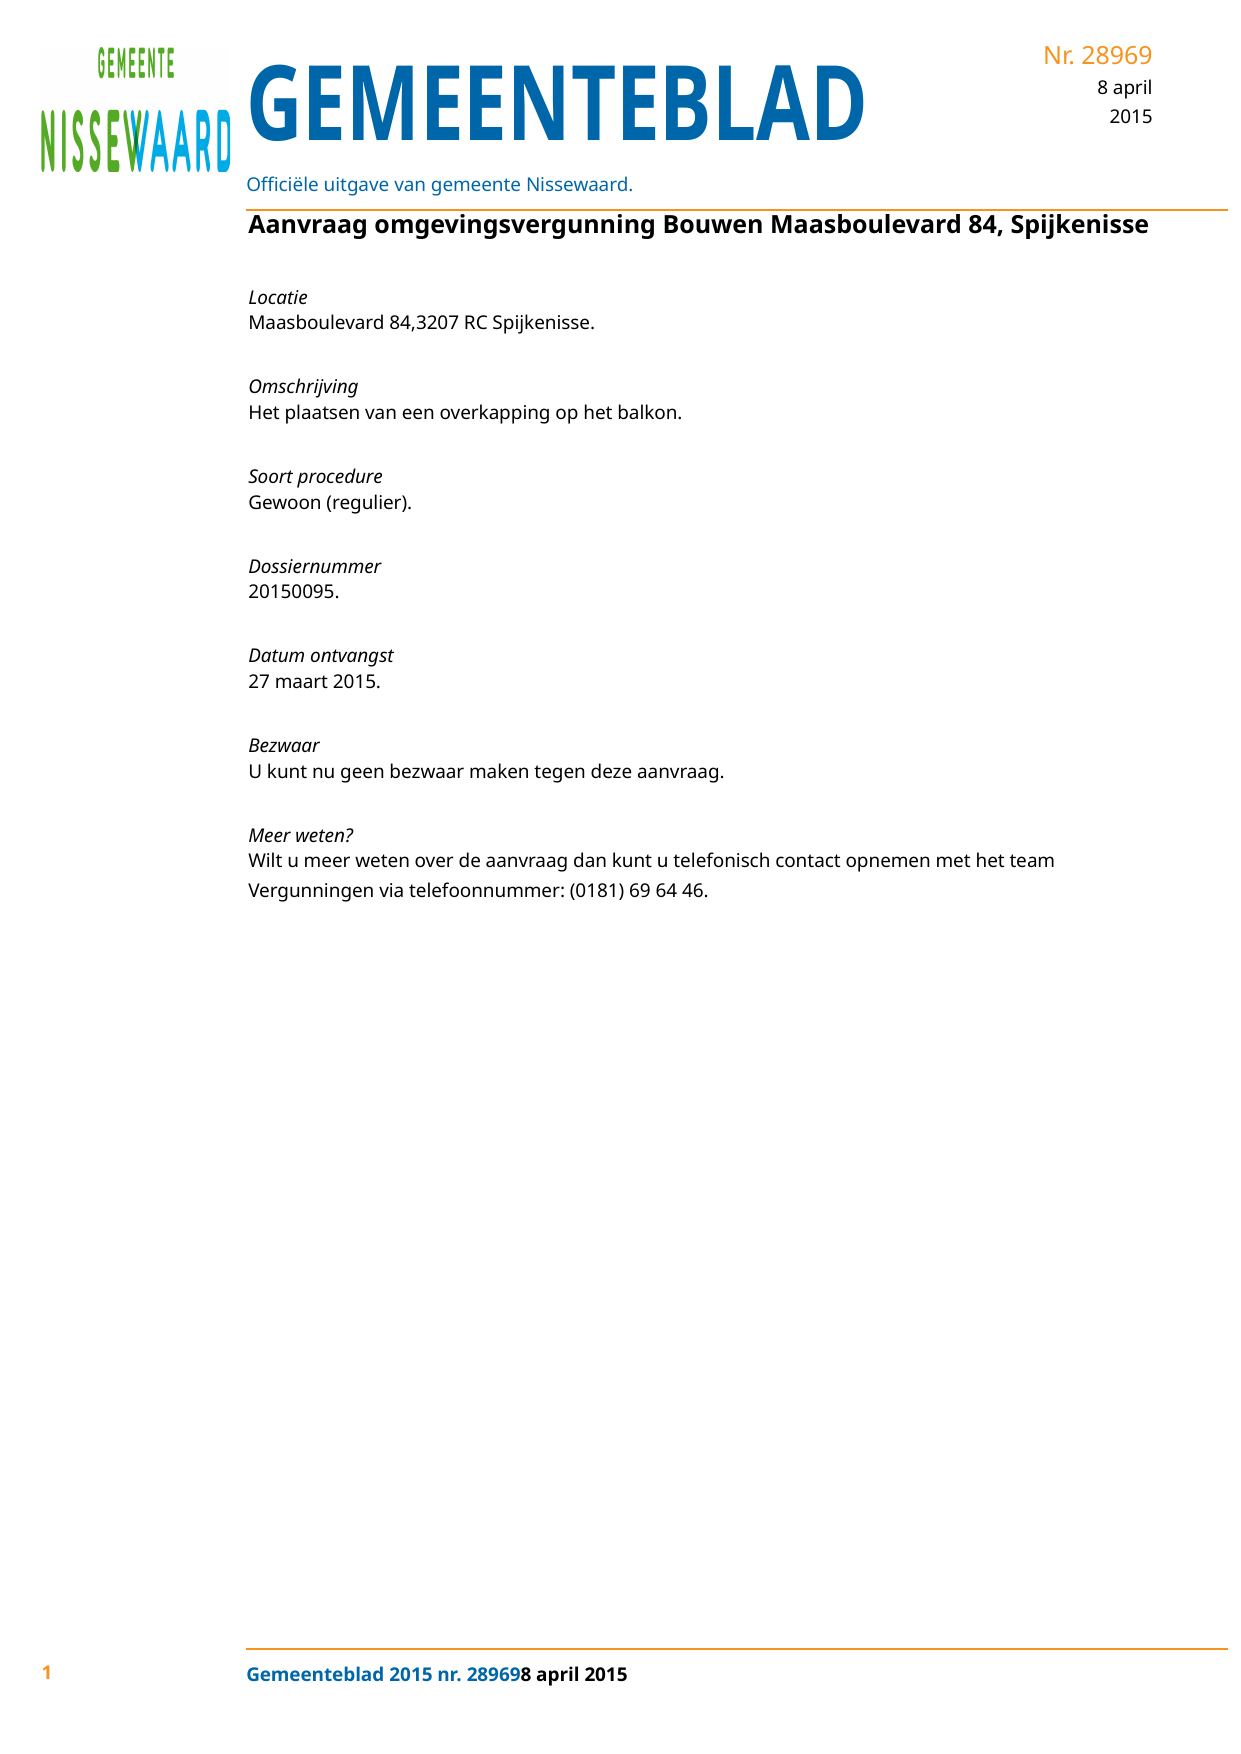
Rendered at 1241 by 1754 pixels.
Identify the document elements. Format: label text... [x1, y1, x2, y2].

text Maasboulevard 84,3207 RC Spijkenisse. [248, 309, 1152, 335]
picture [200, 151, 206, 172]
text Datum ontvangst [248, 643, 1152, 668]
picture [176, 157, 187, 172]
picture [154, 157, 165, 172]
text Gewoon (regulier). [248, 489, 1152, 515]
text Meer weten? [248, 822, 1152, 848]
text Het plaatsen van een overkapping op het balkon. [248, 399, 1152, 425]
text Soort procedure [248, 463, 1152, 489]
text Aanvraag omgevingsvergunning Bouwen Maasboulevard 84, Spijkenisse [248, 211, 1152, 241]
text Bezwaar [248, 732, 1152, 758]
text Dossiernummer [248, 553, 1152, 579]
text 20150095. [248, 579, 1152, 604]
text Wilt u meer weten over de aanvraag dan kunt u telefonisch contact opnemen met het team Vergunningen via telefoonnummer: (0181) 69 64 46. [248, 848, 1152, 903]
text 27 maart 2015. [248, 668, 1152, 694]
text Locatie [248, 284, 1152, 309]
text U kunt nu geen bezwaar maken tegen deze aanvraag. [248, 758, 1152, 784]
picture [41, 47, 231, 172]
text Omschrijving [248, 373, 1152, 399]
picture [222, 122, 227, 160]
picture [201, 122, 206, 138]
